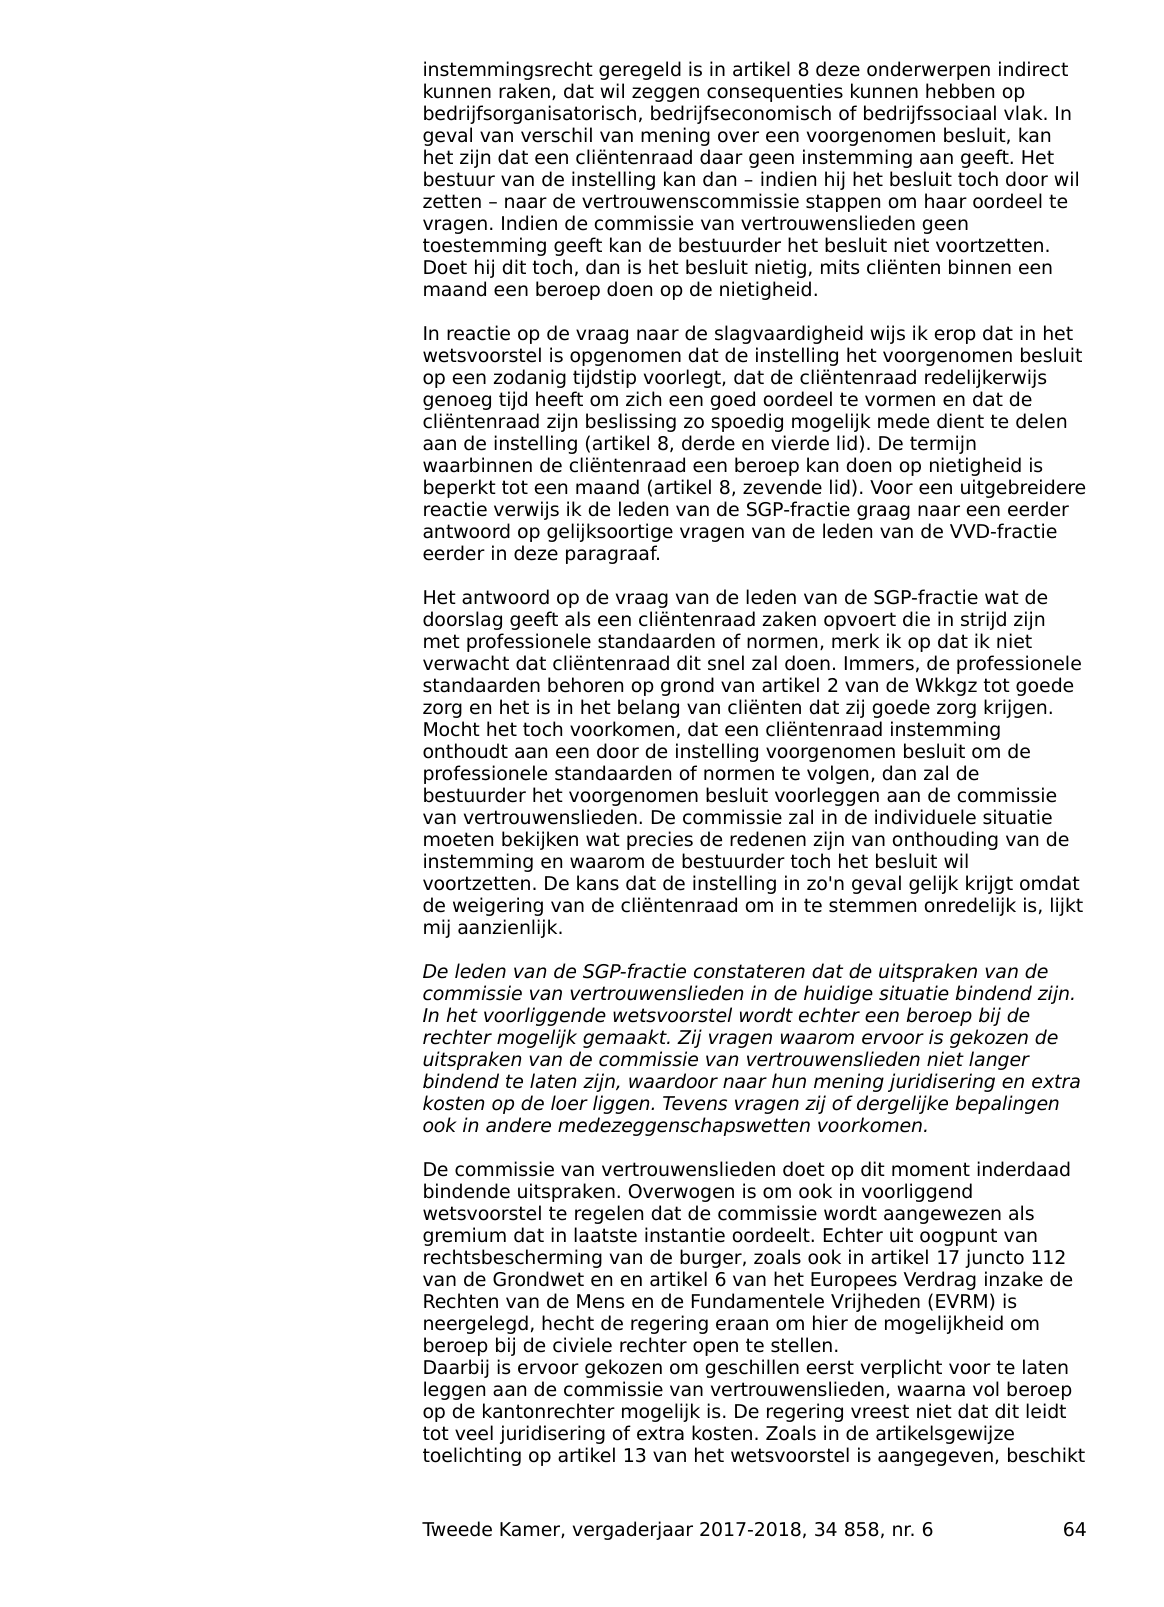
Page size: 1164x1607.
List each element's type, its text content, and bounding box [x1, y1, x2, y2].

text De commissie van vertrouwenslieden doet op dit moment inderdaad bindende uitspraken. Overwogen is om ook in voorliggend wetsvoorstel te regelen dat de commissie wordt aangewezen als gremium dat in laatste instantie oordeelt. Echter uit oogpunt van rechtsbescherming van de burger, zoals ook in artikel 17 juncto 112 van de Grondwet en en artikel 6 van het Europees Verdrag inzake de Rechten van de Mens en de Fundamentele Vrijheden (EVRM) is neergelegd, hecht de regering eraan om hier de mogelijkheid om beroep bij de civiele rechter open te stellen. [422, 1159, 1087, 1357]
text instemmingsrecht geregeld is in artikel 8 deze onderwerpen indirect kunnen raken, dat wil zeggen consequenties kunnen hebben op bedrijfsorganisatorisch, bedrijfseconomisch of bedrijfssociaal vlak. In geval van verschil van mening over een voorgenomen besluit, kan het zijn dat een cliëntenraad daar geen instemming aan geeft. Het bestuur van de instelling kan dan – indien hij het besluit toch door wil zetten – naar de vertrouwenscommissie stappen om haar oordeel te vragen. Indien de commissie van vertrouwenslieden geen toestemming geeft kan de bestuurder het besluit niet voortzetten. Doet hij dit toch, dan is het besluit nietig, mits cliënten binnen een maand een beroep doen op de nietigheid. [422, 59, 1087, 301]
text De leden van de SGP-fractie constateren dat de uitspraken van de commissie van vertrouwenslieden in de huidige situatie bindend zijn. In het voorliggende wetsvoorstel wordt echter een beroep bij de rechter mogelijk gemaakt. Zij vragen waarom ervoor is gekozen de uitspraken van de commissie van vertrouwenslieden niet langer bindend te laten zijn, waardoor naar hun mening juridisering en extra kosten op de loer liggen. Tevens vragen zij of dergelijke bepalingen ook in andere medezeggenschapswetten voorkomen. [422, 961, 1087, 1137]
text In reactie op de vraag naar de slagvaardigheid wijs ik erop dat in het wetsvoorstel is opgenomen dat de instelling het voorgenomen besluit op een zodanig tijdstip voorlegt, dat de cliëntenraad redelijkerwijs genoeg tijd heeft om zich een goed oordeel te vormen en dat de cliëntenraad zijn beslissing zo spoedig mogelijk mede dient te delen aan de instelling (artikel 8, derde en vierde lid). De termijn waarbinnen de cliëntenraad een beroep kan doen op nietigheid is beperkt tot een maand (artikel 8, zevende lid). Voor een uitgebreidere reactie verwijs ik de leden van de SGP-fractie graag naar een eerder antwoord op gelijksoortige vragen van de leden van de VVD-fractie eerder in deze paragraaf. [422, 323, 1087, 565]
text Daarbij is ervoor gekozen om geschillen eerst verplicht voor te laten leggen aan de commissie van vertrouwenslieden, waarna vol beroep op de kantonrechter mogelijk is. De regering vreest niet dat dit leidt tot veel juridisering of extra kosten. Zoals in de artikelsgewijze toelichting op artikel 13 van het wetsvoorstel is aangegeven, beschikt [422, 1357, 1087, 1467]
text Het antwoord op de vraag van de leden van de SGP-fractie wat de doorslag geeft als een cliëntenraad zaken opvoert die in strijd zijn met professionele standaarden of normen, merk ik op dat ik niet verwacht dat cliëntenraad dit snel zal doen. Immers, de professionele standaarden behoren op grond van artikel 2 van de Wkkgz tot goede zorg en het is in het belang van cliënten dat zij goede zorg krijgen. Mocht het toch voorkomen, dat een cliëntenraad instemming onthoudt aan een door de instelling voorgenomen besluit om de professionele standaarden of normen te volgen, dan zal de bestuurder het voorgenomen besluit voorleggen aan de commissie van vertrouwenslieden. De commissie zal in de individuele situatie moeten bekijken wat precies de redenen zijn van onthouding van de instemming en waarom de bestuurder toch het besluit wil voortzetten. De kans dat de instelling in zo'n geval gelijk krijgt omdat de weigering van de cliëntenraad om in te stemmen onredelijk is, lijkt mij aanzienlijk. [422, 587, 1087, 939]
